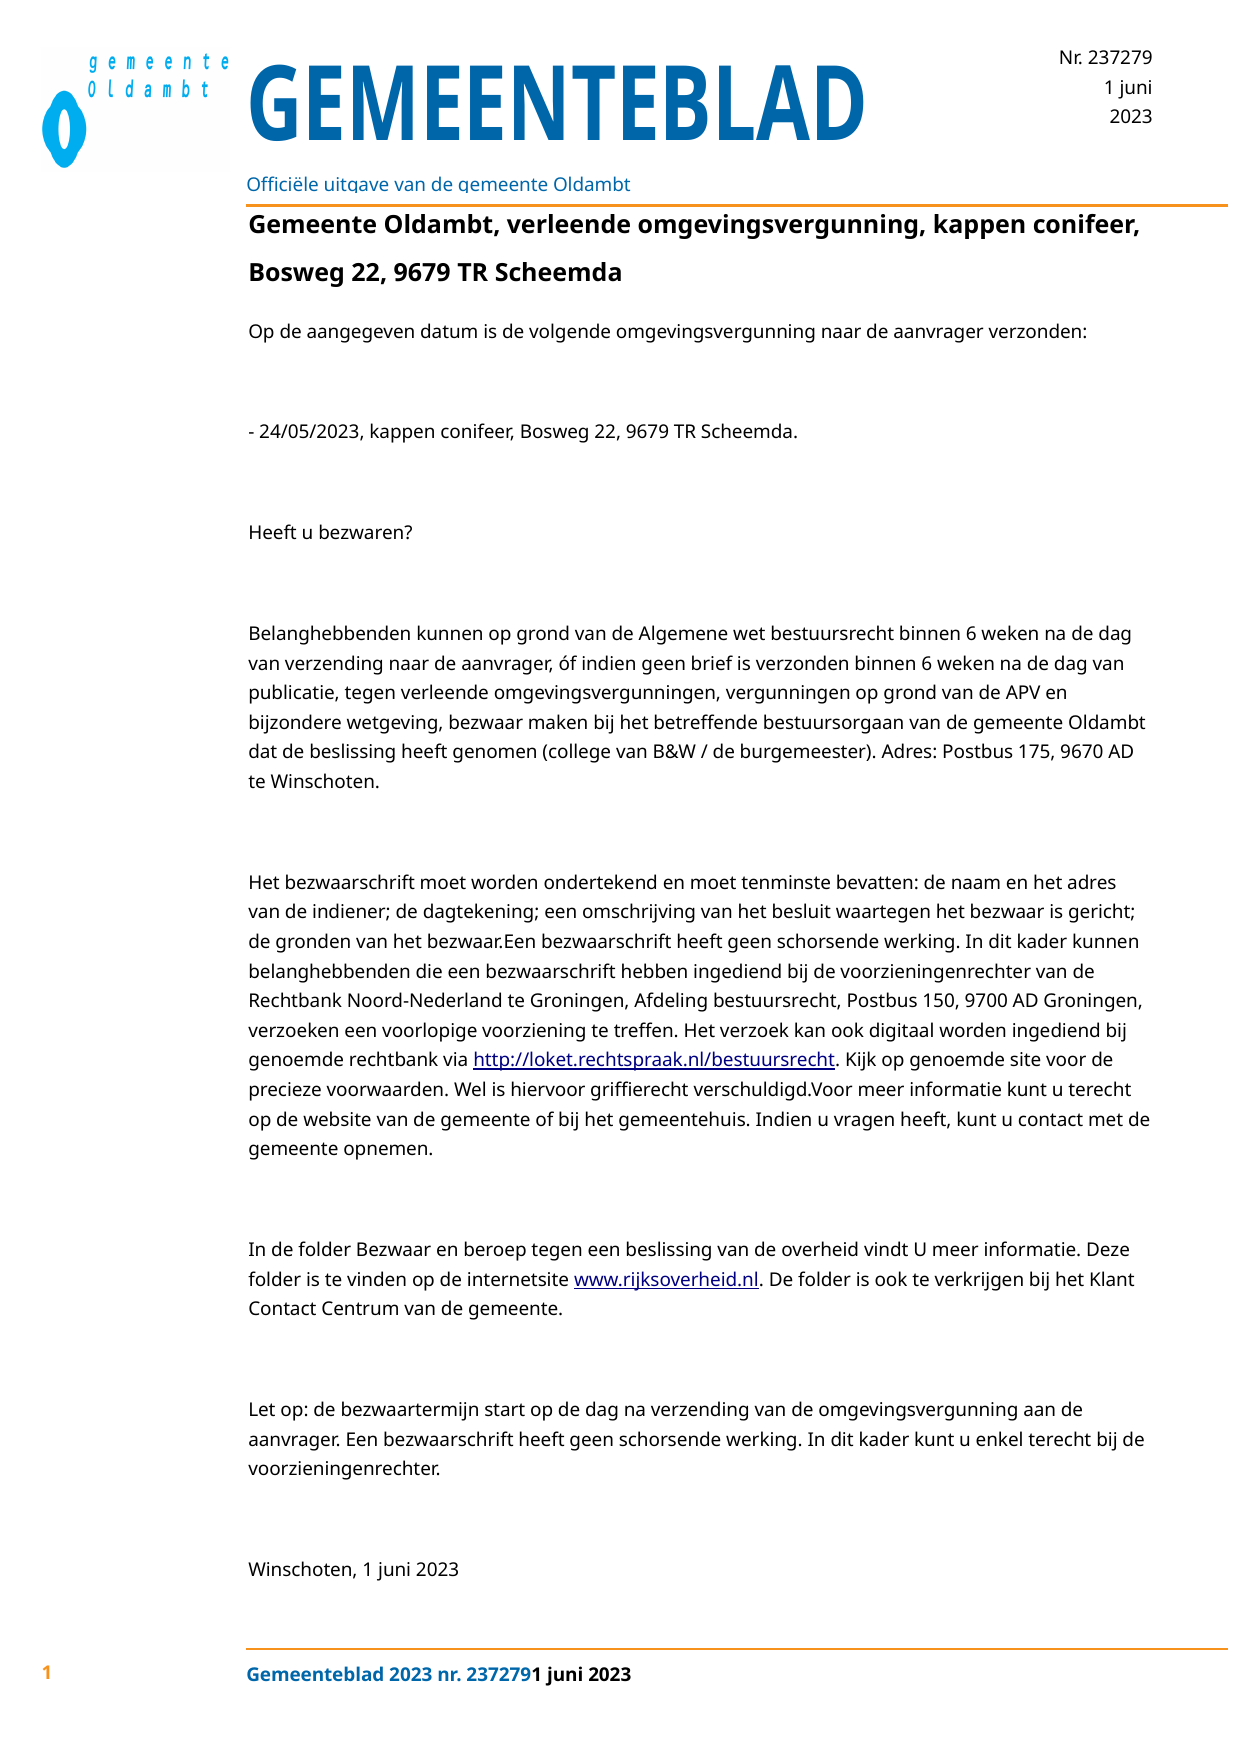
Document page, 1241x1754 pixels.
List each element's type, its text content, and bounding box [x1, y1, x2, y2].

text Gemeente Oldambt, verleende omgevingsvergunning, kappen conifeer, Bosweg 22, 9679 TR Scheemda [248, 207, 1152, 288]
text Heeft u bezwaren? [248, 519, 1152, 545]
picture [41, 47, 231, 172]
text Let op: de bezwaartermijn start op de dag na verzending van de omgevingsvergunning aan de aanvrager. Een bezwaarschrift heeft geen schorsende werking. In dit kader kunt u enkel terecht bij de voorzieningenrechter. [248, 1396, 1152, 1481]
text - 24/05/2023, kappen conifeer, Bosweg 22, 9679 TR Scheemda. [248, 419, 1152, 444]
text Winschoten, 1 juni 2023 [248, 1556, 1152, 1582]
text Op de aangegeven datum is de volgende omgevingsvergunning naar de aanvrager verzonden: [248, 318, 1152, 344]
text Belanghebbenden kunnen op grond van de Algemene wet bestuursrecht binnen 6 weken na de dag van verzending naar de aanvrager, óf indien geen brief is verzonden binnen 6 weken na de dag van publicatie, tegen verleende omgevingsvergunningen, vergunningen op grond van de APV en bijzondere wetgeving, bezwaar maken bij het betreffende bestuursorgaan van de gemeente Oldambt dat de beslissing heeft genomen (college van B&W / de burgemeester). Adres: Postbus 175, 9670 AD te Winschoten. [248, 620, 1152, 794]
text In de folder Bezwaar en beroep tegen een beslissing van de overheid vindt U meer informatie. Deze folder is te vinden op de internetsite www.rijksoverheid.nl. De folder is ook te verkrijgen bij het Klant Contact Centrum van de gemeente. [248, 1236, 1152, 1321]
text Het bezwaarschrift moet worden ondertekend en moet tenminste bevatten: de naam en het adres van de indiener; de dagtekening; een omschrijving van het besluit waartegen het bezwaar is gericht; de gronden van het bezwaar.Een bezwaarschrift heeft geen schorsende werking. In dit kader kunnen belanghebbenden die een bezwaarschrift hebben ingediend bij de voorzieningenrechter van de Rechtbank Noord-Nederland te Groningen, Afdeling bestuursrecht, Postbus 150, 9700 AD Groningen, verzoeken een voorlopige voorziening te treffen. Het verzoek kan ook digitaal worden ingediend bij genoemde rechtbank via http://loket.rechtspraak.nl/bestuursrecht. Kijk op genoemde site voor de precieze voorwaarden. Wel is hiervoor griffierecht verschuldigd.Voor meer informatie kunt u terecht op de website van de gemeente of bij het gemeentehuis. Indien u vragen heeft, kunt u contact met de gemeente opnemen. [248, 869, 1152, 1161]
